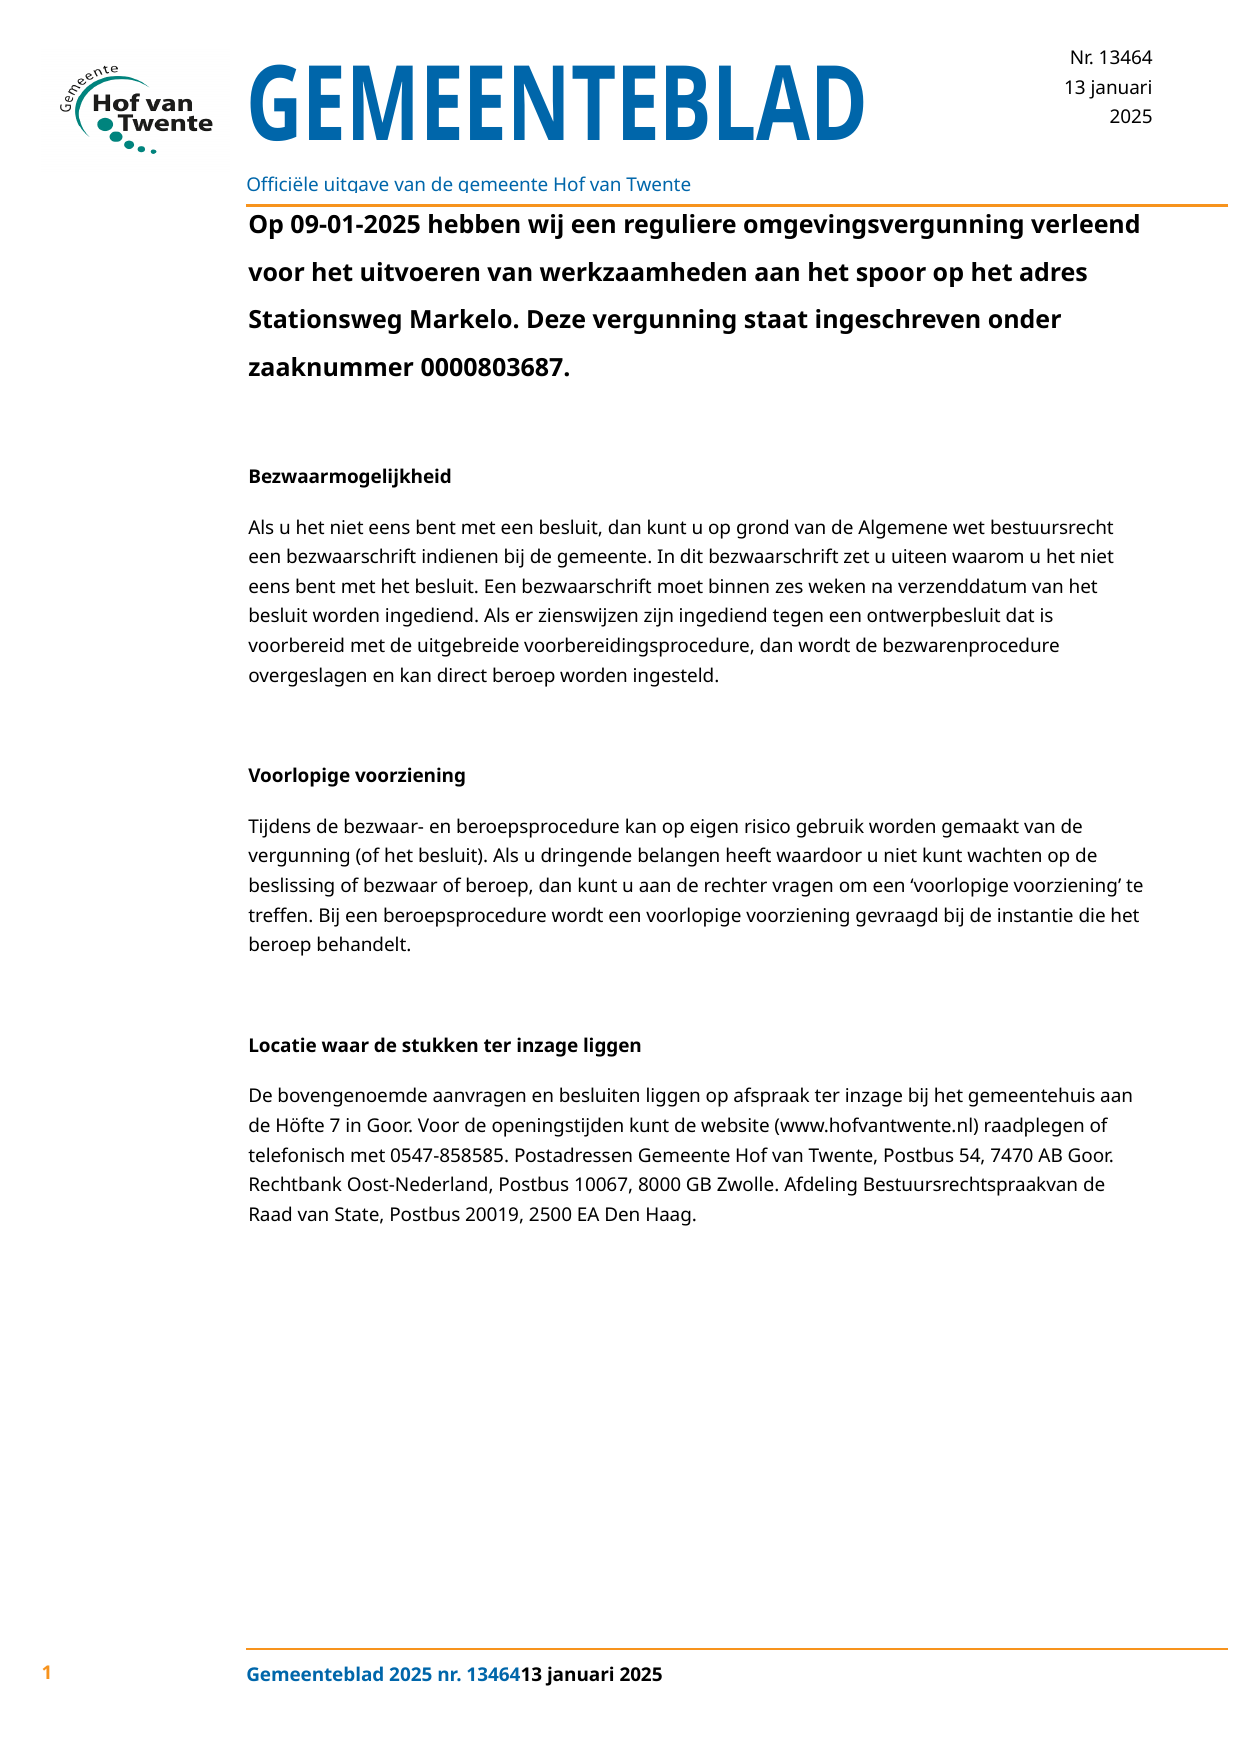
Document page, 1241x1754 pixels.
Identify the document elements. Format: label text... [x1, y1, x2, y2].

text Voorlopige voorziening [248, 763, 1152, 788]
text Op 09-01-2025 hebben wij een reguliere omgevingsvergunning verleend voor het uitvoeren van werkzaamheden aan het spoor op het adres Stationsweg Markelo. Deze vergunning staat ingeschreven onder zaaknummer 0000803687. [248, 207, 1152, 384]
text Als u het niet eens bent met een besluit, dan kunt u op grond van de Algemene wet bestuursrecht een bezwaarschrift indienen bij de gemeente. In dit bezwaarschrift zet u uiteen waarom u het niet eens bent met het besluit. Een bezwaarschrift moet binnen zes weken na verzenddatum van het besluit worden ingediend. Als er zienswijzen zijn ingediend tegen een ontwerpbesluit dat is voorbereid met de uitgebreide voorbereidingsprocedure, dan wordt de bezwarenprocedure overgeslagen en kan direct beroep worden ingesteld. [248, 514, 1152, 688]
picture [41, 47, 231, 172]
text Tijdens de bezwaar- en beroepsprocedure kan op eigen risico gebruik worden gemaakt van de vergunning (of het besluit). Als u dringende belangen heeft waardoor u niet kunt wachten op de beslissing of bezwaar of beroep, dan kunt u aan de rechter vragen om een ‘voorlopige voorziening’ te treffen. Bij een beroepsprocedure wordt een voorlopige voorziening gevraagd bij de instantie die het beroep behandelt. [248, 813, 1152, 957]
text De bovengenoemde aanvragen en besluiten liggen op afspraak ter inzage bij het gemeentehuis aan de Höfte 7 in Goor. Voor de openingstijden kunt de website (www.hofvantwente.nl) raadplegen of telefonisch met 0547-858585. Postadressen Gemeente Hof van Twente, Postbus 54, 7470 AB Goor. Rechtbank Oost-Nederland, Postbus 10067, 8000 GB Zwolle. Afdeling Bestuursrechtspraakvan de Raad van State, Postbus 20019, 2500 EA Den Haag. [248, 1083, 1152, 1227]
text Locatie waar de stukken ter inzage liggen [248, 1032, 1152, 1058]
text Bezwaarmogelijkheid [248, 463, 1152, 489]
